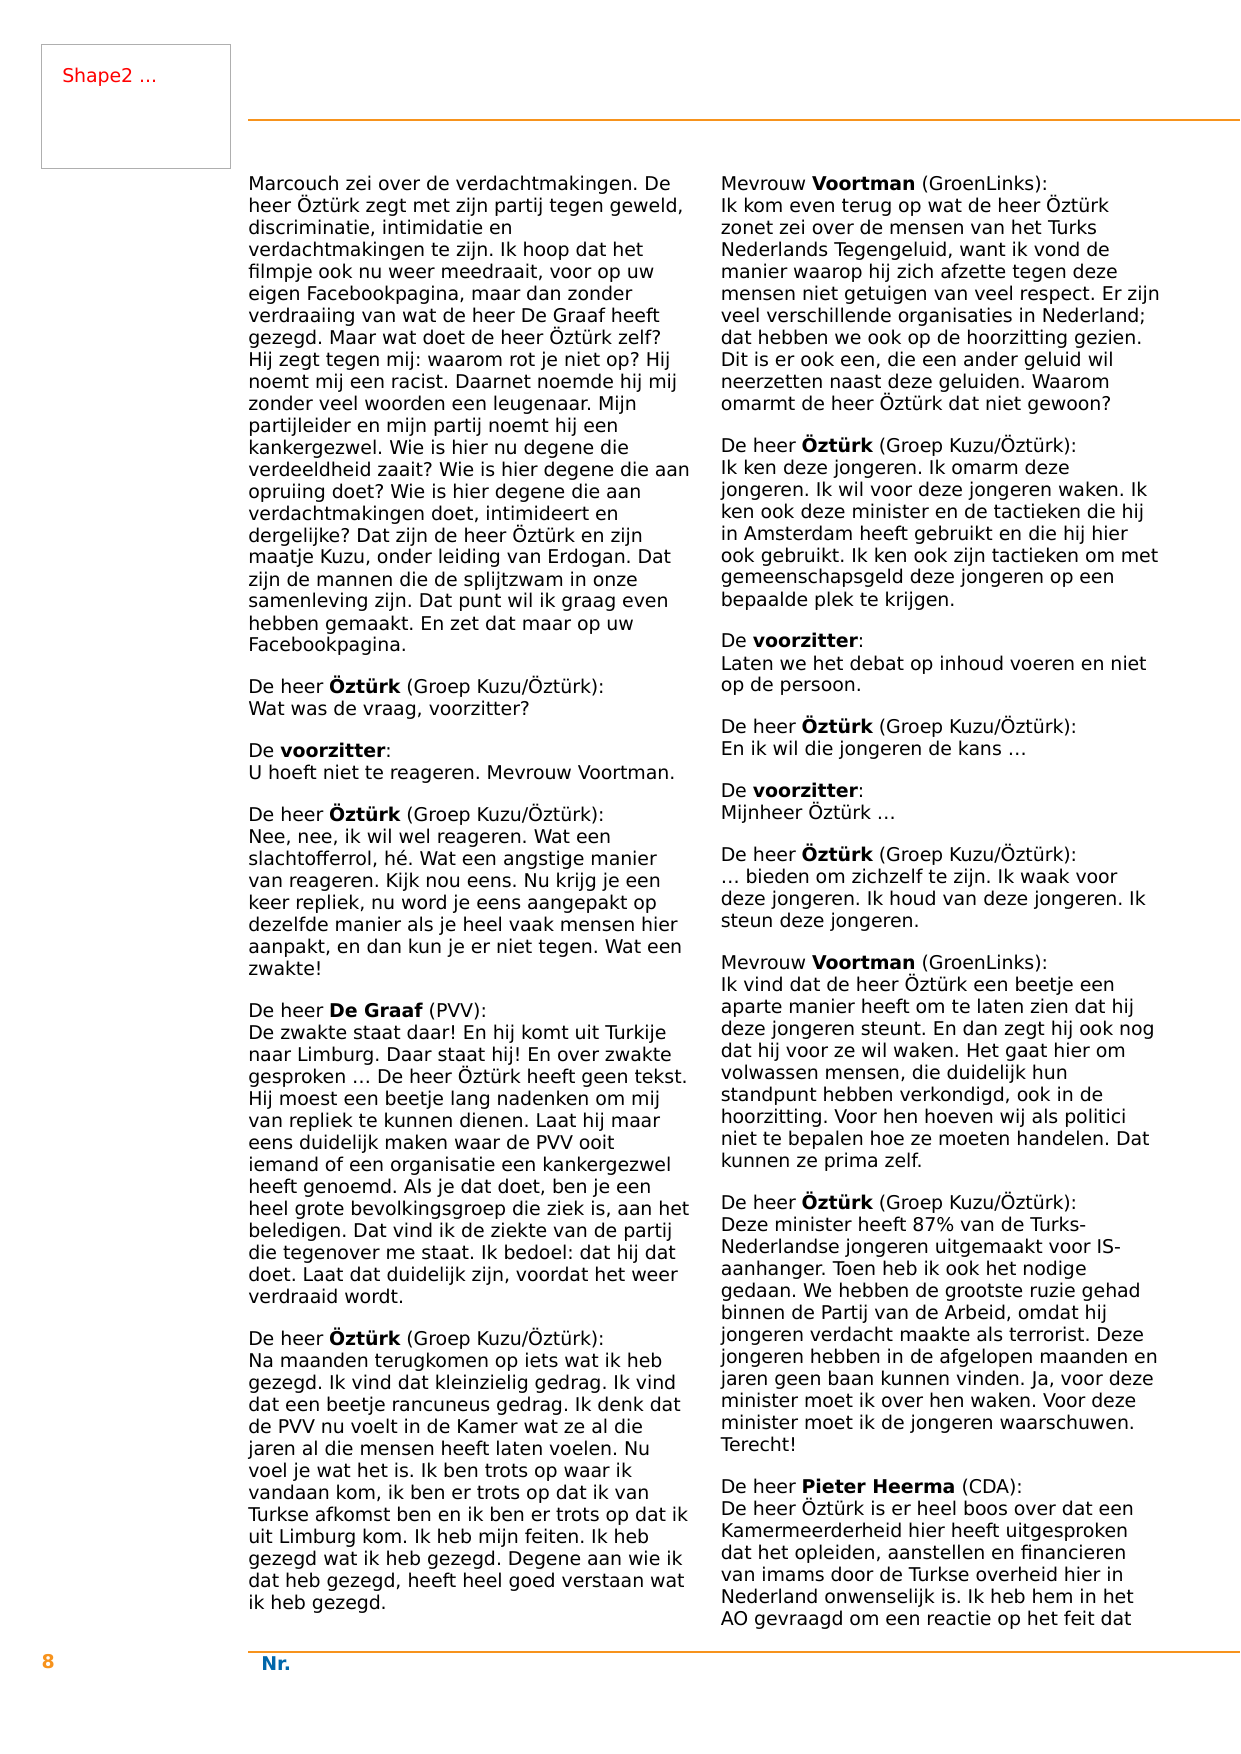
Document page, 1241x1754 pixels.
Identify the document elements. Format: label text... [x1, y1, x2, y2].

text De heer De Graaf (PVV): [248, 1000, 691, 1022]
text Mevrouw Voortman (GroenLinks): [721, 173, 1163, 195]
text De heer Öztürk (Groep Kuzu/Öztürk): [248, 804, 691, 826]
text De voorzitter: [721, 780, 1163, 802]
text De voorzitter: [248, 740, 691, 762]
text Deze minister heeft 87% van de Turks-Nederlandse jongeren uitgemaakt voor IS-aanhanger. Toen heb ik ook het nodige gedaan. We hebben de grootste ruzie gehad binnen de Partij van de Arbeid, omdat hij jongeren verdacht maakte als terrorist. Deze jongeren hebben in de afgelopen maanden en jaren geen baan kunnen vinden. Ja, voor deze minister moet ik over hen waken. Voor deze minister moet ik de jongeren waarschuwen. Terecht! [721, 1214, 1163, 1456]
text Na maanden terugkomen op iets wat ik heb gezegd. Ik vind dat kleinzielig gedrag. Ik vind dat een beetje rancuneus gedrag. Ik denk dat de PVV nu voelt in de Kamer wat ze al die jaren al die mensen heeft laten voelen. Nu voel je wat het is. Ik ben trots op waar ik vandaan kom, ik ben er trots op dat ik van Turkse afkomst ben en ik ben er trots op dat ik uit Limburg kom. Ik heb mijn feiten. Ik heb gezegd wat ik heb gezegd. Degene aan wie ik dat heb gezegd, heeft heel goed verstaan wat ik heb gezegd. [248, 1350, 691, 1613]
text De heer Öztürk (Groep Kuzu/Öztürk): [248, 1328, 691, 1350]
text De heer Pieter Heerma (CDA): [721, 1476, 1163, 1498]
text Nee, nee, ik wil wel reageren. Wat een slachtofferrol, hé. Wat een angstige manier van reageren. Kijk nou eens. Nu krijg je een keer repliek, nu word je eens aangepakt op dezelfde manier als je heel vaak mensen hier aanpakt, en dan kun je er niet tegen. Wat een zwakte! [248, 826, 691, 980]
text De heer Öztürk (Groep Kuzu/Öztürk): [248, 676, 691, 698]
text Wat was de vraag, voorzitter? [248, 698, 691, 720]
text … bieden om zichzelf te zijn. Ik waak voor deze jongeren. Ik houd van deze jongeren. Ik steun deze jongeren. [721, 866, 1163, 932]
text Laten we het debat op inhoud voeren en niet op de persoon. [721, 652, 1163, 696]
text Marcouch zei over de verdachtmakingen. De heer Öztürk zegt met zijn partij tegen geweld, discriminatie, intimidatie en verdachtmakingen te zijn. Ik hoop dat het filmpje ook nu weer meedraait, voor op uw eigen Facebookpagina, maar dan zonder verdraaiing van wat de heer De Graaf heeft gezegd. Maar wat doet de heer Öztürk zelf? Hij zegt tegen mij: waarom rot je niet op? Hij noemt mij een racist. Daarnet noemde hij mij zonder veel woorden een leugenaar. Mijn partijleider en mijn partij noemt hij een kankergezwel. Wie is hier nu degene die verdeeldheid zaait? Wie is hier degene die aan opruiing doet? Wie is hier degene die aan verdachtmakingen doet, intimideert en dergelijke? Dat zijn de heer Öztürk en zijn maatje Kuzu, onder leiding van Erdogan. Dat zijn de mannen die de splijtzwam in onze samenleving zijn. Dat punt wil ik graag even hebben gemaakt. En zet dat maar op uw Facebookpagina. [248, 173, 691, 656]
text De heer Öztürk (Groep Kuzu/Öztürk): [721, 1192, 1163, 1214]
text De heer Öztürk (Groep Kuzu/Öztürk): [721, 844, 1163, 866]
text De heer Öztürk (Groep Kuzu/Öztürk): [721, 716, 1163, 738]
text De voorzitter: [721, 630, 1163, 652]
text Ik ken deze jongeren. Ik omarm deze jongeren. Ik wil voor deze jongeren waken. Ik ken ook deze minister en de tactieken die hij in Amsterdam heeft gebruikt en die hij hier ook gebruikt. Ik ken ook zijn tactieken om met gemeenschapsgeld deze jongeren op een bepaalde plek te krijgen. [721, 457, 1163, 610]
text Mijnheer Öztürk … [721, 802, 1163, 824]
text Ik kom even terug op wat de heer Öztürk zonet zei over de mensen van het Turks Nederlands Tegengeluid, want ik vond de manier waarop hij zich afzette tegen deze mensen niet getuigen van veel respect. Er zijn veel verschillende organisaties in Nederland; dat hebben we ook op de hoorzitting gezien. Dit is er ook een, die een ander geluid wil neerzetten naast deze geluiden. Waarom omarmt de heer Öztürk dat niet gewoon? [721, 195, 1163, 414]
text U hoeft niet te reageren. Mevrouw Voortman. [248, 762, 691, 784]
text Ik vind dat de heer Öztürk een beetje een aparte manier heeft om te laten zien dat hij deze jongeren steunt. En dan zegt hij ook nog dat hij voor ze wil waken. Het gaat hier om volwassen mensen, die duidelijk hun standpunt hebben verkondigd, ook in de hoorzitting. Voor hen hoeven wij als politici niet te bepalen hoe ze moeten handelen. Dat kunnen ze prima zelf. [721, 974, 1163, 1172]
text De zwakte staat daar! En hij komt uit Turkije naar Limburg. Daar staat hij! En over zwakte gesproken … De heer Öztürk heeft geen tekst. Hij moest een beetje lang nadenken om mij van repliek te kunnen dienen. Laat hij maar eens duidelijk maken waar de PVV ooit iemand of een organisatie een kankergezwel heeft genoemd. Als je dat doet, ben je een heel grote bevolkingsgroep die ziek is, aan het beledigen. Dat vind ik de ziekte van de partij die tegenover me staat. Ik bedoel: dat hij dat doet. Laat dat duidelijk zijn, voordat het weer verdraaid wordt. [248, 1022, 691, 1308]
text En ik wil die jongeren de kans … [721, 738, 1163, 760]
text De heer Öztürk (Groep Kuzu/Öztürk): [721, 434, 1163, 457]
text De heer Öztürk is er heel boos over dat een Kamermeerderheid hier heeft uitgesproken dat het opleiden, aanstellen en financieren van imams door de Turkse overheid hier in Nederland onwenselijk is. Ik heb hem in het AO gevraagd om een reactie op het feit dat [721, 1498, 1163, 1629]
text Mevrouw Voortman (GroenLinks): [721, 952, 1163, 974]
